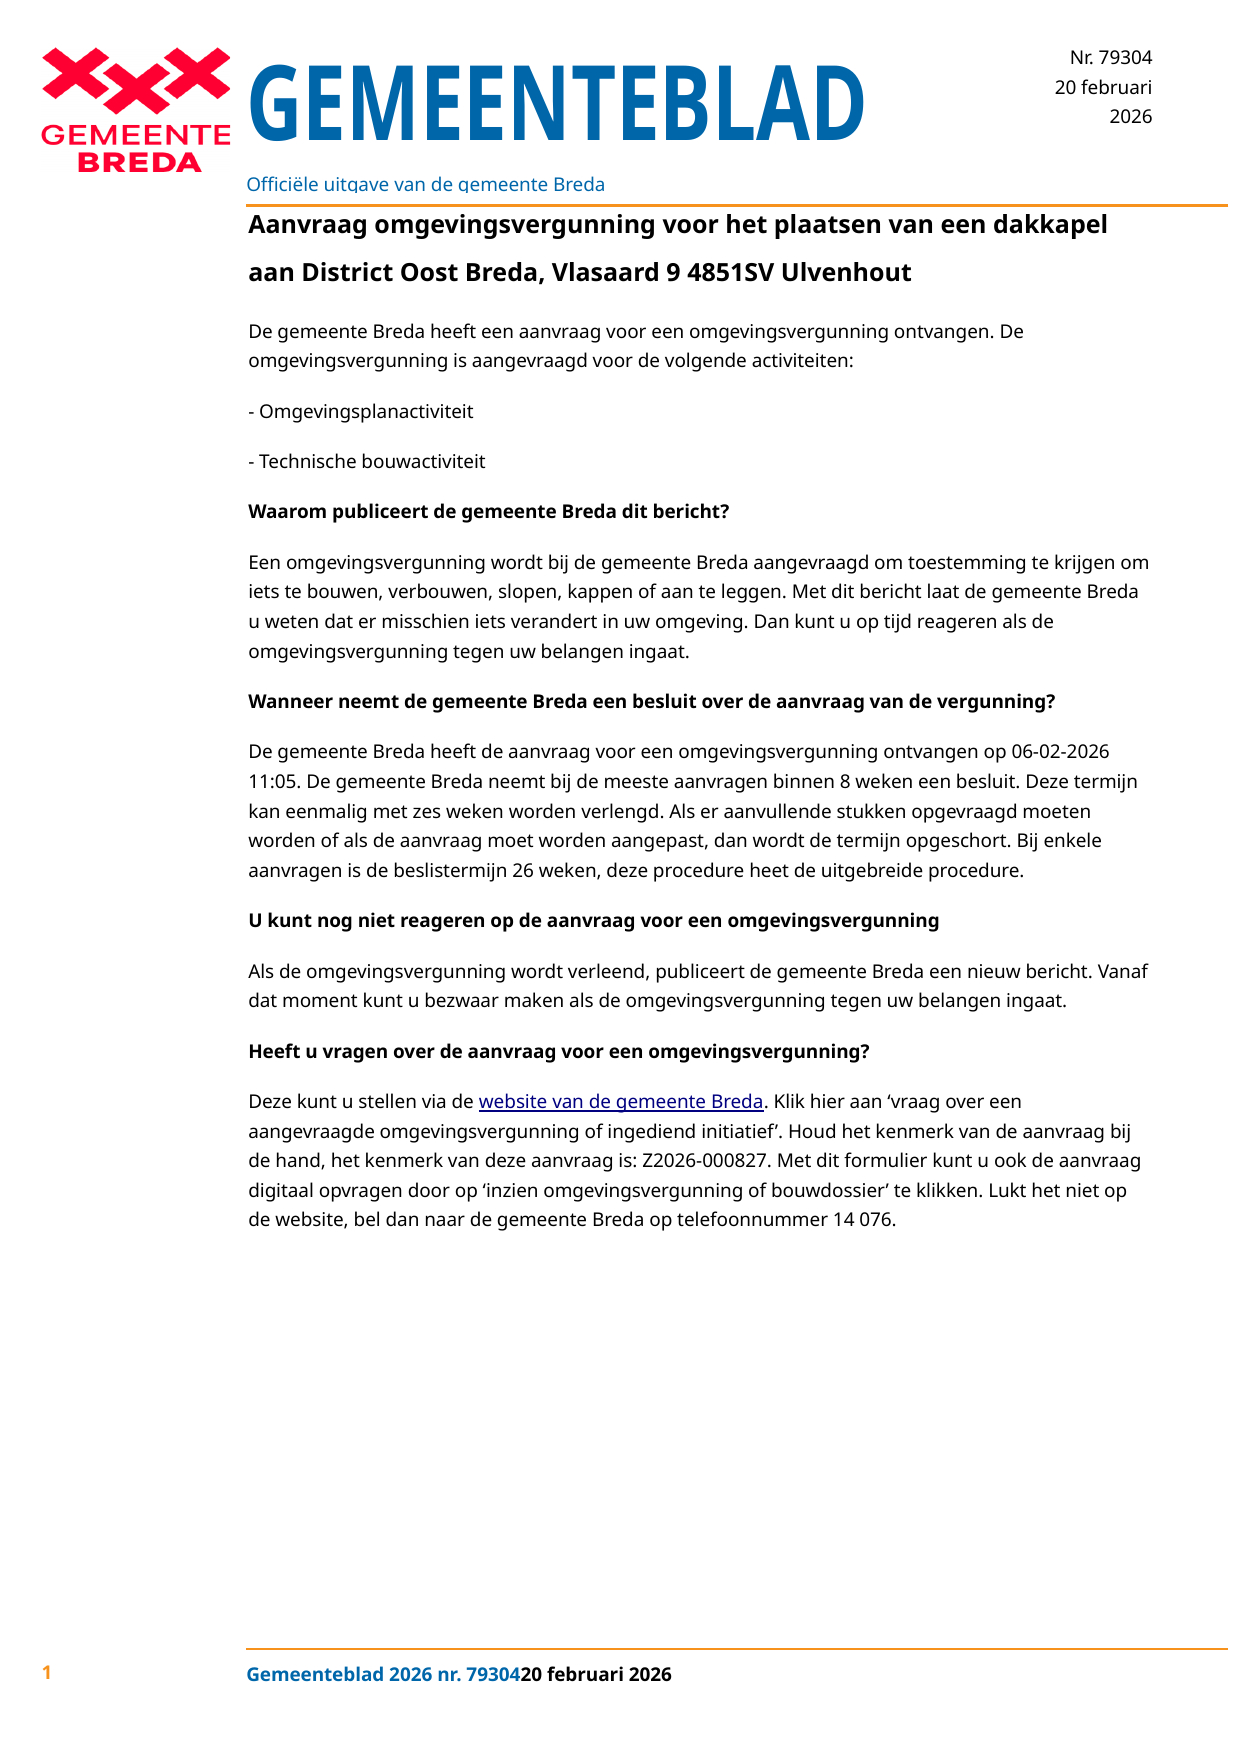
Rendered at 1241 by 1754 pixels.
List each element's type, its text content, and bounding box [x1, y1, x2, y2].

text - Technische bouwactiviteit [248, 448, 1152, 474]
text Een omgevingsvergunning wordt bij de gemeente Breda aangevraagd om toestemming te krijgen om iets te bouwen, verbouwen, slopen, kappen of aan te leggen. Met dit bericht laat de gemeente Breda u weten dat er misschien iets verandert in uw omgeving. Dan kunt u op tijd reageren als de omgevingsvergunning tegen uw belangen ingaat. [248, 549, 1152, 664]
text Deze kunt u stellen via de website van de gemeente Breda. Klik hier aan ‘vraag over een aangevraagde omgevingsvergunning of ingediend initiatief’. Houd het kenmerk van de aanvraag bij de hand, het kenmerk van deze aanvraag is: Z2026-000827. Met dit formulier kunt u ook de aanvraag digitaal opvragen door op ‘inzien omgevingsvergunning of bouwdossier’ te klikken. Lukt het niet op de website, bel dan naar de gemeente Breda op telefoonnummer 14 076. [248, 1088, 1152, 1232]
text De gemeente Breda heeft de aanvraag voor een omgevingsvergunning ontvangen op 06-02-2026 11:05. De gemeente Breda neemt bij de meeste aanvragen binnen 8 weken een besluit. Deze termijn kan eenmalig met zes weken worden verlengd. Als er aanvullende stukken opgevraagd moeten worden of als de aanvraag moet worden aangepast, dan wordt de termijn opgeschort. Bij enkele aanvragen is de beslistermijn 26 weken, deze procedure heet de uitgebreide procedure. [248, 739, 1152, 883]
picture [41, 47, 231, 172]
text Heeft u vragen over de aanvraag voor een omgevingsvergunning? [248, 1038, 1152, 1064]
text Wanneer neemt de gemeente Breda een besluit over de aanvraag van de vergunning? [248, 688, 1152, 714]
text Aanvraag omgevingsvergunning voor het plaatsen van een dakkapel aan District Oost Breda, Vlasaard 9 4851SV Ulvenhout [248, 207, 1152, 288]
text Waarom publiceert de gemeente Breda dit bericht? [248, 499, 1152, 524]
text - Omgevingsplanactiviteit [248, 398, 1152, 424]
text Als de omgevingsvergunning wordt verleend, publiceert de gemeente Breda een nieuw bericht. Vanaf dat moment kunt u bezwaar maken als de omgevingsvergunning tegen uw belangen ingaat. [248, 958, 1152, 1013]
text De gemeente Breda heeft een aanvraag voor een omgevingsvergunning ontvangen. De omgevingsvergunning is aangevraagd voor de volgende activiteiten: [248, 318, 1152, 373]
text U kunt nog niet reageren op de aanvraag voor een omgevingsvergunning [248, 907, 1152, 933]
